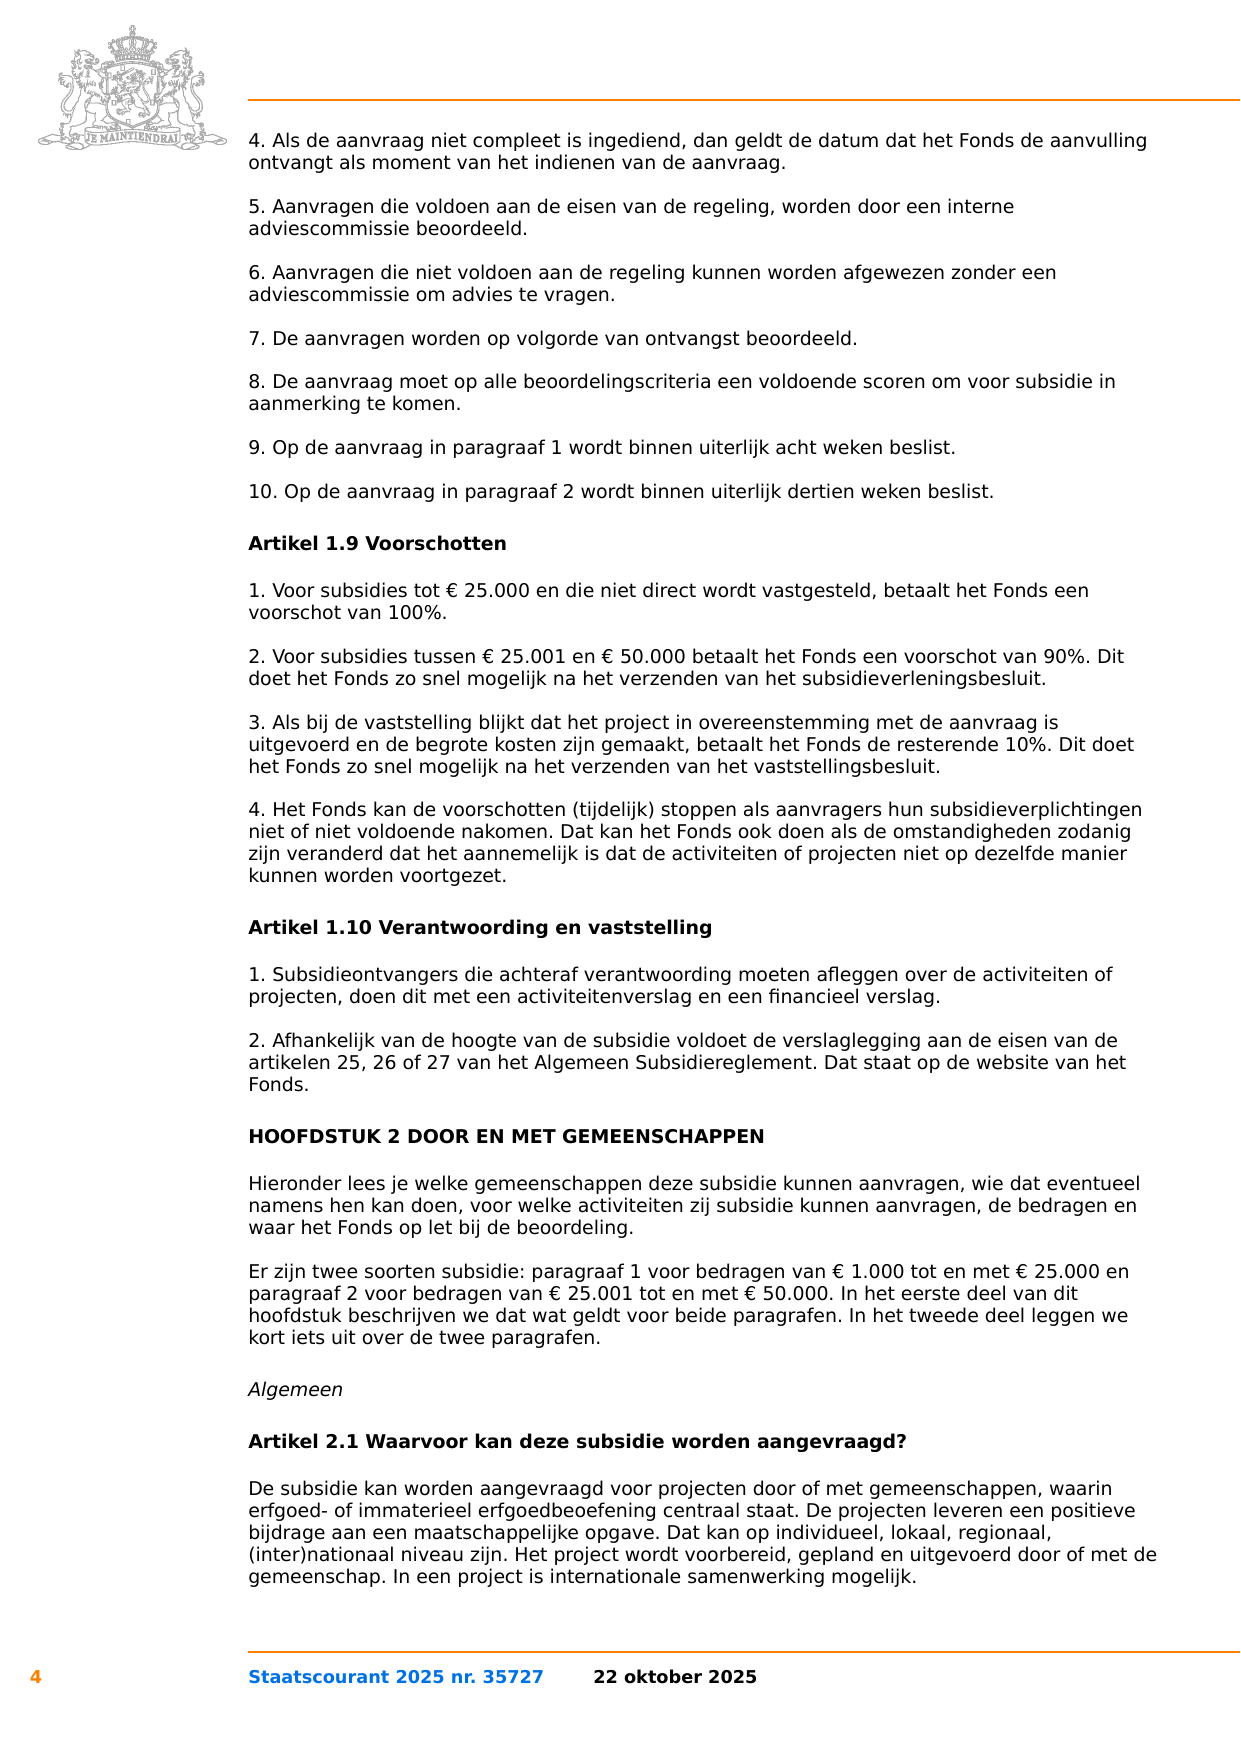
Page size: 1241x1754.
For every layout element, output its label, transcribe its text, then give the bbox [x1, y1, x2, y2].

subtitle Artikel 1.9 Voorschotten [248, 533, 1163, 555]
text 3. Als bij de vaststelling blijkt dat het project in overeenstemming met de aanvraag is uitgevoerd en de begrote kosten zijn gemaakt, betaalt het Fonds de resterende 10%. Dit doet het Fonds zo snel mogelijk na het verzenden van het vaststellingsbesluit. [248, 712, 1163, 777]
text 4. Als de aanvraag niet compleet is ingediend, dan geldt de datum dat het Fonds de aanvulling ontvangt als moment van het indienen van de aanvraag. [248, 130, 1163, 174]
text 6. Aanvragen die niet voldoen aan de regeling kunnen worden afgewezen zonder een adviescommissie om advies te vragen. [248, 262, 1163, 306]
text 5. Aanvragen die voldoen aan de eisen van de regeling, worden door een interne adviescommissie beoordeeld. [248, 196, 1163, 240]
text 8. De aanvraag moet op alle beoordelingscriteria een voldoende scoren om voor subsidie in aanmerking te komen. [248, 371, 1163, 415]
text 4. Het Fonds kan de voorschotten (tijdelijk) stoppen als aanvragers hun subsidieverplichtingen niet of niet voldoende nakomen. Dat kan het Fonds ook doen als de omstandigheden zodanig zijn veranderd dat het aannemelijk is dat de activiteiten of projecten niet op dezelfde manier kunnen worden voortgezet. [248, 799, 1163, 887]
text 10. Op de aanvraag in paragraaf 2 wordt binnen uiterlijk dertien weken beslist. [248, 481, 1163, 503]
text 1. Voor subsidies tot € 25.000 en die niet direct wordt vastgesteld, betaalt het Fonds een voorschot van 100%. [248, 580, 1163, 624]
subtitle Artikel 2.1 Waarvoor kan deze subsidie worden aangevraagd? [248, 1431, 1163, 1453]
subtitle Algemeen [248, 1379, 1163, 1401]
text 9. Op de aanvraag in paragraaf 1 wordt binnen uiterlijk acht weken beslist. [248, 437, 1163, 459]
text Hieronder lees je welke gemeenschappen deze subsidie kunnen aanvragen, wie dat eventueel namens hen kan doen, voor welke activiteiten zij subsidie kunnen aanvragen, de bedragen en waar het Fonds op let bij de beoordeling. [248, 1173, 1163, 1239]
text 2. Afhankelijk van de hoogte van de subsidie voldoet de verslaglegging aan de eisen van de artikelen 25, 26 of 27 van het Algemeen Subsidiereglement. Dat staat op de website van het Fonds. [248, 1030, 1163, 1096]
text De subsidie kan worden aangevraagd voor projecten door of met gemeenschappen, waarin erfgoed- of immaterieel erfgoedbeoefening centraal staat. De projecten leveren een positieve bijdrage aan een maatschappelijke opgave. Dat kan op individueel, lokaal, regionaal, (inter)nationaal niveau zijn. Het project wordt voorbereid, gepland en uitgevoerd door of met de gemeenschap. In een project is internationale samenwerking mogelijk. [248, 1478, 1163, 1588]
text 1. Subsidieontvangers die achteraf verantwoording moeten afleggen over de activiteiten of projecten, doen dit met een activiteitenverslag en een financieel verslag. [248, 964, 1163, 1008]
text 7. De aanvragen worden op volgorde van ontvangst beoordeeld. [248, 327, 1163, 349]
text 2. Voor subsidies tussen € 25.001 en € 50.000 betaalt het Fonds een voorschot van 90%. Dit doet het Fonds zo snel mogelijk na het verzenden van het subsidieverleningsbesluit. [248, 646, 1163, 690]
text Er zijn twee soorten subsidie: paragraaf 1 voor bedragen van € 1.000 tot en met € 25.000 en paragraaf 2 voor bedragen van € 25.001 tot en met € 50.000. In het eerste deel van dit hoofdstuk beschrijven we dat wat geldt voor beide paragrafen. In het tweede deel leggen we kort iets uit over de twee paragrafen. [248, 1261, 1163, 1349]
subtitle Artikel 1.10 Verantwoording en vaststelling [248, 917, 1163, 939]
picture [38, 25, 227, 150]
subtitle HOOFDSTUK 2 DOOR EN MET GEMEENSCHAPPEN [248, 1126, 1163, 1148]
